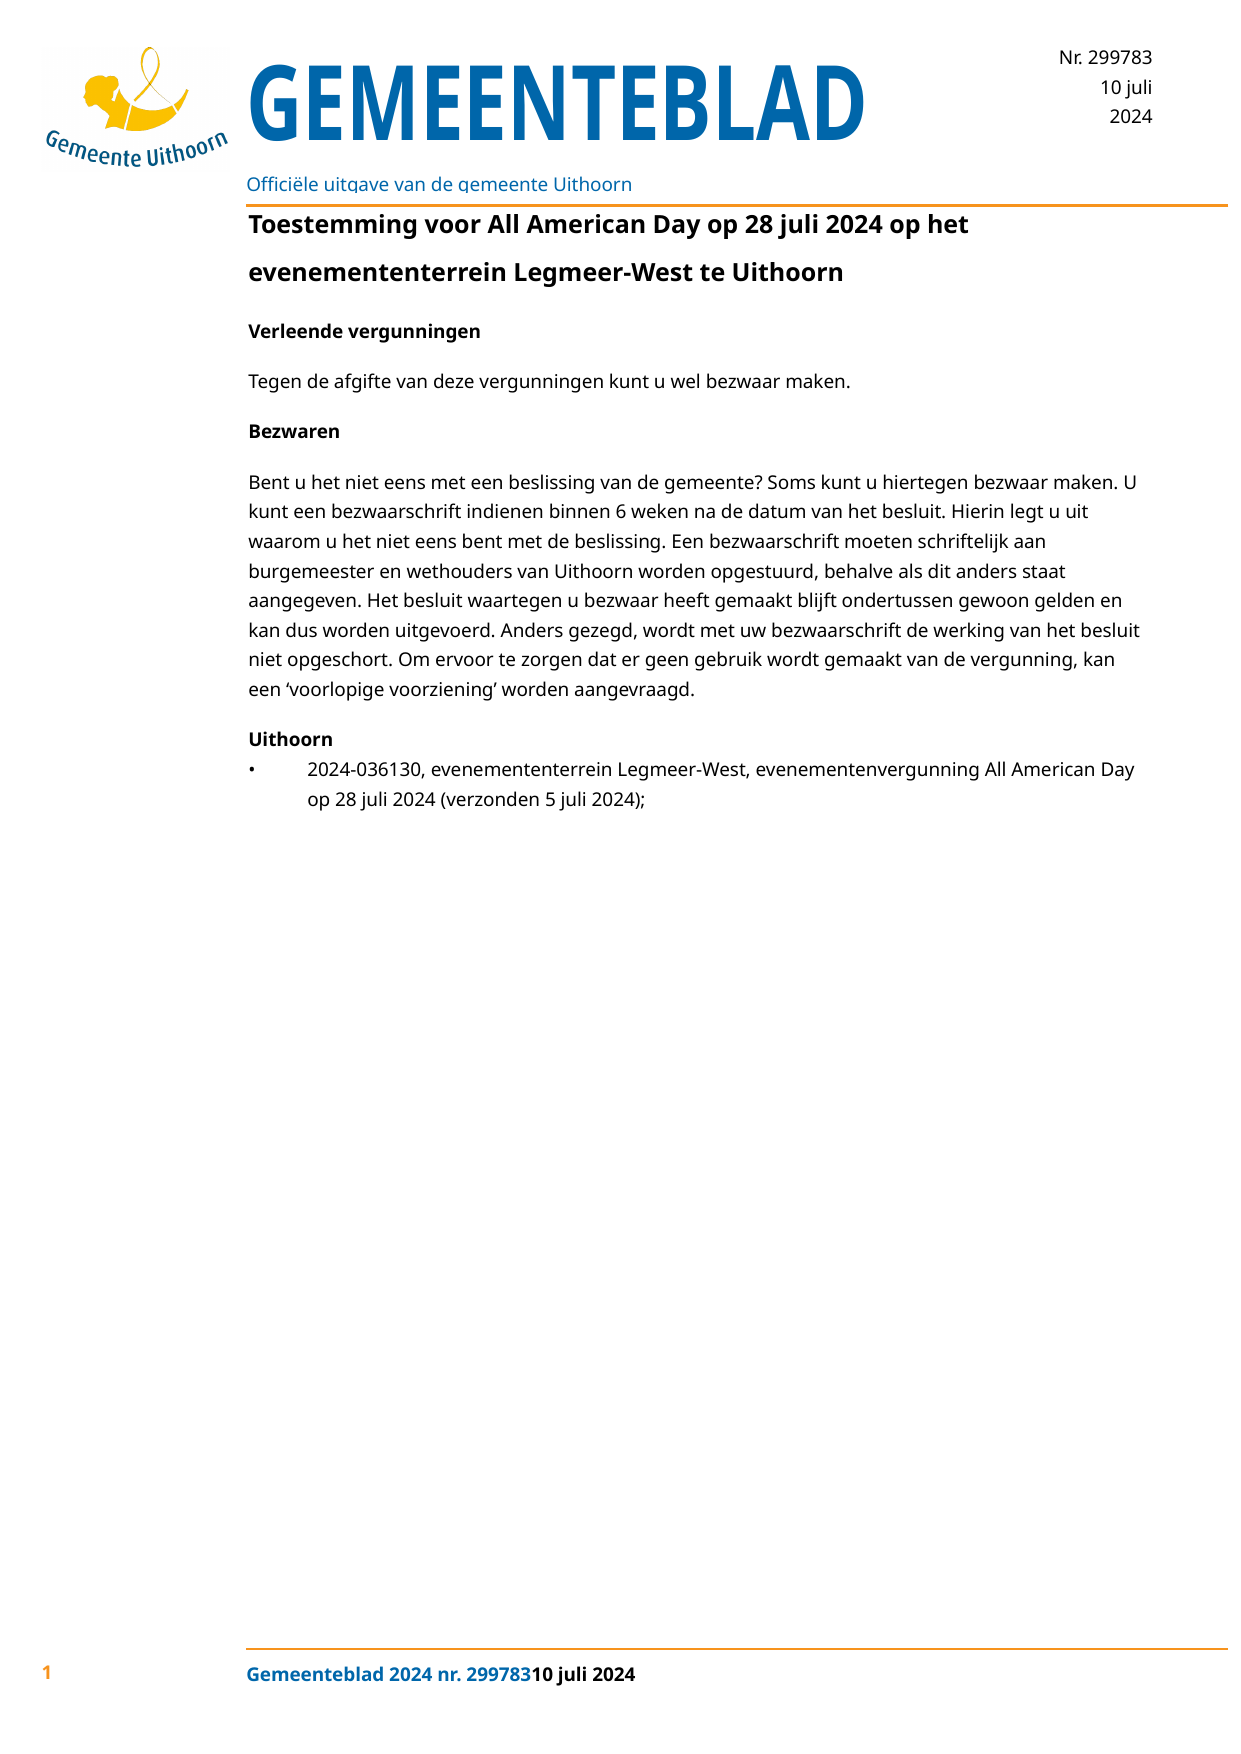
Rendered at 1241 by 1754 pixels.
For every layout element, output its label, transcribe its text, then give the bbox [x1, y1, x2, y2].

text Toestemming voor All American Day op 28 juli 2024 op het evenemententerrein Legmeer-West te Uithoorn [248, 207, 1152, 288]
text Uithoorn [248, 727, 1152, 752]
list 2024-036130, evenemententerrein Legmeer-West, evenementenvergunning All American Day op 28 juli 2024 (verzonden 5 juli 2024); [248, 756, 1152, 812]
text Tegen de afgifte van deze vergunningen kunt u wel bezwaar maken. [248, 368, 1152, 394]
text Bent u het niet eens met een beslissing van de gemeente? Soms kunt u hiertegen bezwaar maken. U kunt een bezwaarschrift indienen binnen 6 weken na de datum van het besluit. Hierin legt u uit waarom u het niet eens bent met de beslissing. Een bezwaarschrift moeten schriftelijk aan burgemeester en wethouders van Uithoorn worden opgestuurd, behalve als dit anders staat aangegeven. Het besluit waartegen u bezwaar heeft gemaakt blijft ondertussen gewoon gelden en kan dus worden uitgevoerd. Anders gezegd, wordt met uw bezwaarschrift de werking van het besluit niet opgeschort. Om ervoor te zorgen dat er geen gebruik wordt gemaakt van de vergunning, kan een ‘voorlopige voorziening’ worden aangevraagd. [248, 469, 1152, 702]
text Verleende vergunningen [248, 318, 1152, 344]
text Bezwaren [248, 419, 1152, 444]
picture [41, 47, 231, 172]
